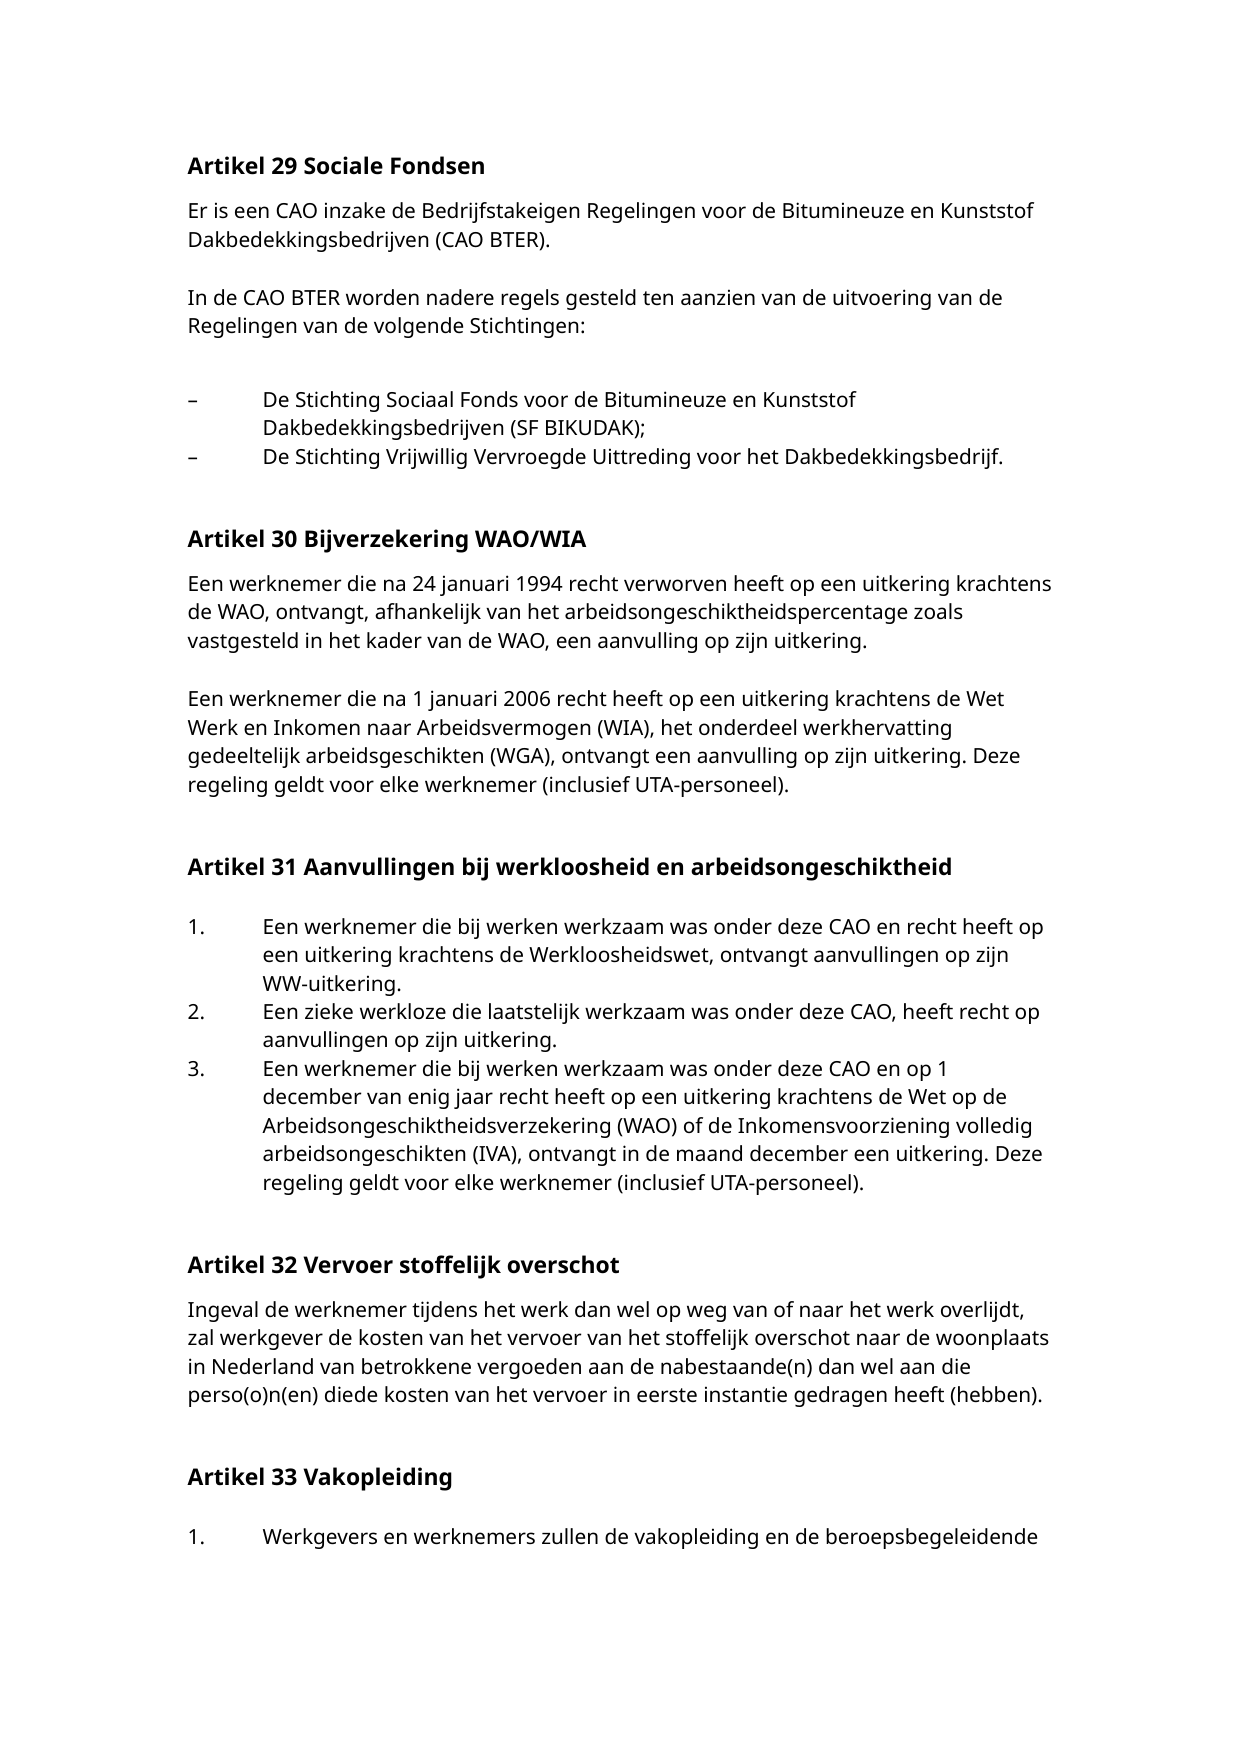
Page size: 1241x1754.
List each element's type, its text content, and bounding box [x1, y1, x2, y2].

list De Stichting Vrijwillig Vervroegde Uittreding voor het Dakbedekkingsbedrijf. [187, 442, 1053, 470]
list Een zieke werkloze die laatstelijk werkzaam was onder deze CAO, heeft recht op aanvullingen op zijn uitkering. [187, 997, 1053, 1054]
list Werkgevers en werknemers zullen de vakopleiding en de beroepsbegeleidende [187, 1522, 1053, 1551]
text Ingeval de werknemer tijdens het werk dan wel op weg van of naar het werk overlijdt, zal werkgever de kosten van het vervoer van het stoffelijk overschot naar de woonplaats in Nederland van betrokkene vergoeden aan de nabestaande(n) dan wel aan die perso(o)n(en) diede kosten van het vervoer in eerste instantie gedragen heeft (hebben). [187, 1295, 1053, 1409]
text In de CAO BTER worden nadere regels gesteld ten aanzien van de uitvoering van de Regelingen van de volgende Stichtingen: [187, 283, 1053, 340]
subtitle Artikel 30 Bijverzekering WAO/WIA [187, 523, 1053, 554]
list Een werknemer die bij werken werkzaam was onder deze CAO en op 1 december van enig jaar recht heeft op een uitkering krachtens de Wet op de Arbeidsongeschiktheidsverzekering (WAO) of de Inkomensvoorziening volledig arbeidsongeschikten (IVA), ontvangt in de maand december een uitkering. Deze regeling geldt voor elke werknemer (inclusief UTA-personeel). [187, 1054, 1053, 1196]
list Een werknemer die bij werken werkzaam was onder deze CAO en recht heeft op een uitkering krachtens de Werkloosheidswet, ontvangt aanvullingen op zijn WW-uitkering. [187, 912, 1053, 997]
list De Stichting Sociaal Fonds voor de Bitumineuze en Kunststof Dakbedekkingsbedrijven (SF BIKUDAK); [187, 385, 1053, 442]
subtitle Artikel 33 Vakopleiding [187, 1461, 1053, 1492]
subtitle Artikel 32 Vervoer stoffelijk overschot [187, 1249, 1053, 1280]
subtitle Artikel 29 Sociale Fondsen [187, 150, 1053, 181]
subtitle Artikel 31 Aanvullingen bij werkloosheid en arbeidsongeschiktheid [187, 851, 1053, 882]
text Er is een CAO inzake de Bedrijfstakeigen Regelingen voor de Bitumineuze en Kunststof Dakbedekkingsbedrijven (CAO BTER). [187, 196, 1053, 253]
text Een werknemer die na 1 januari 2006 recht heeft op een uitkering krachtens de Wet Werk en Inkomen naar Arbeidsvermogen (WIA), het onderdeel werkhervatting gedeeltelijk arbeidsgeschikten (WGA), ontvangt een aanvulling op zijn uitkering. Deze regeling geldt voor elke werknemer (inclusief UTA-personeel). [187, 684, 1053, 798]
text Een werknemer die na 24 januari 1994 recht verworven heeft op een uitkering krachtens de WAO, ontvangt, afhankelijk van het arbeidsongeschiktheidspercentage zoals vastgesteld in het kader van de WAO, een aanvulling op zijn uitkering. [187, 569, 1053, 654]
